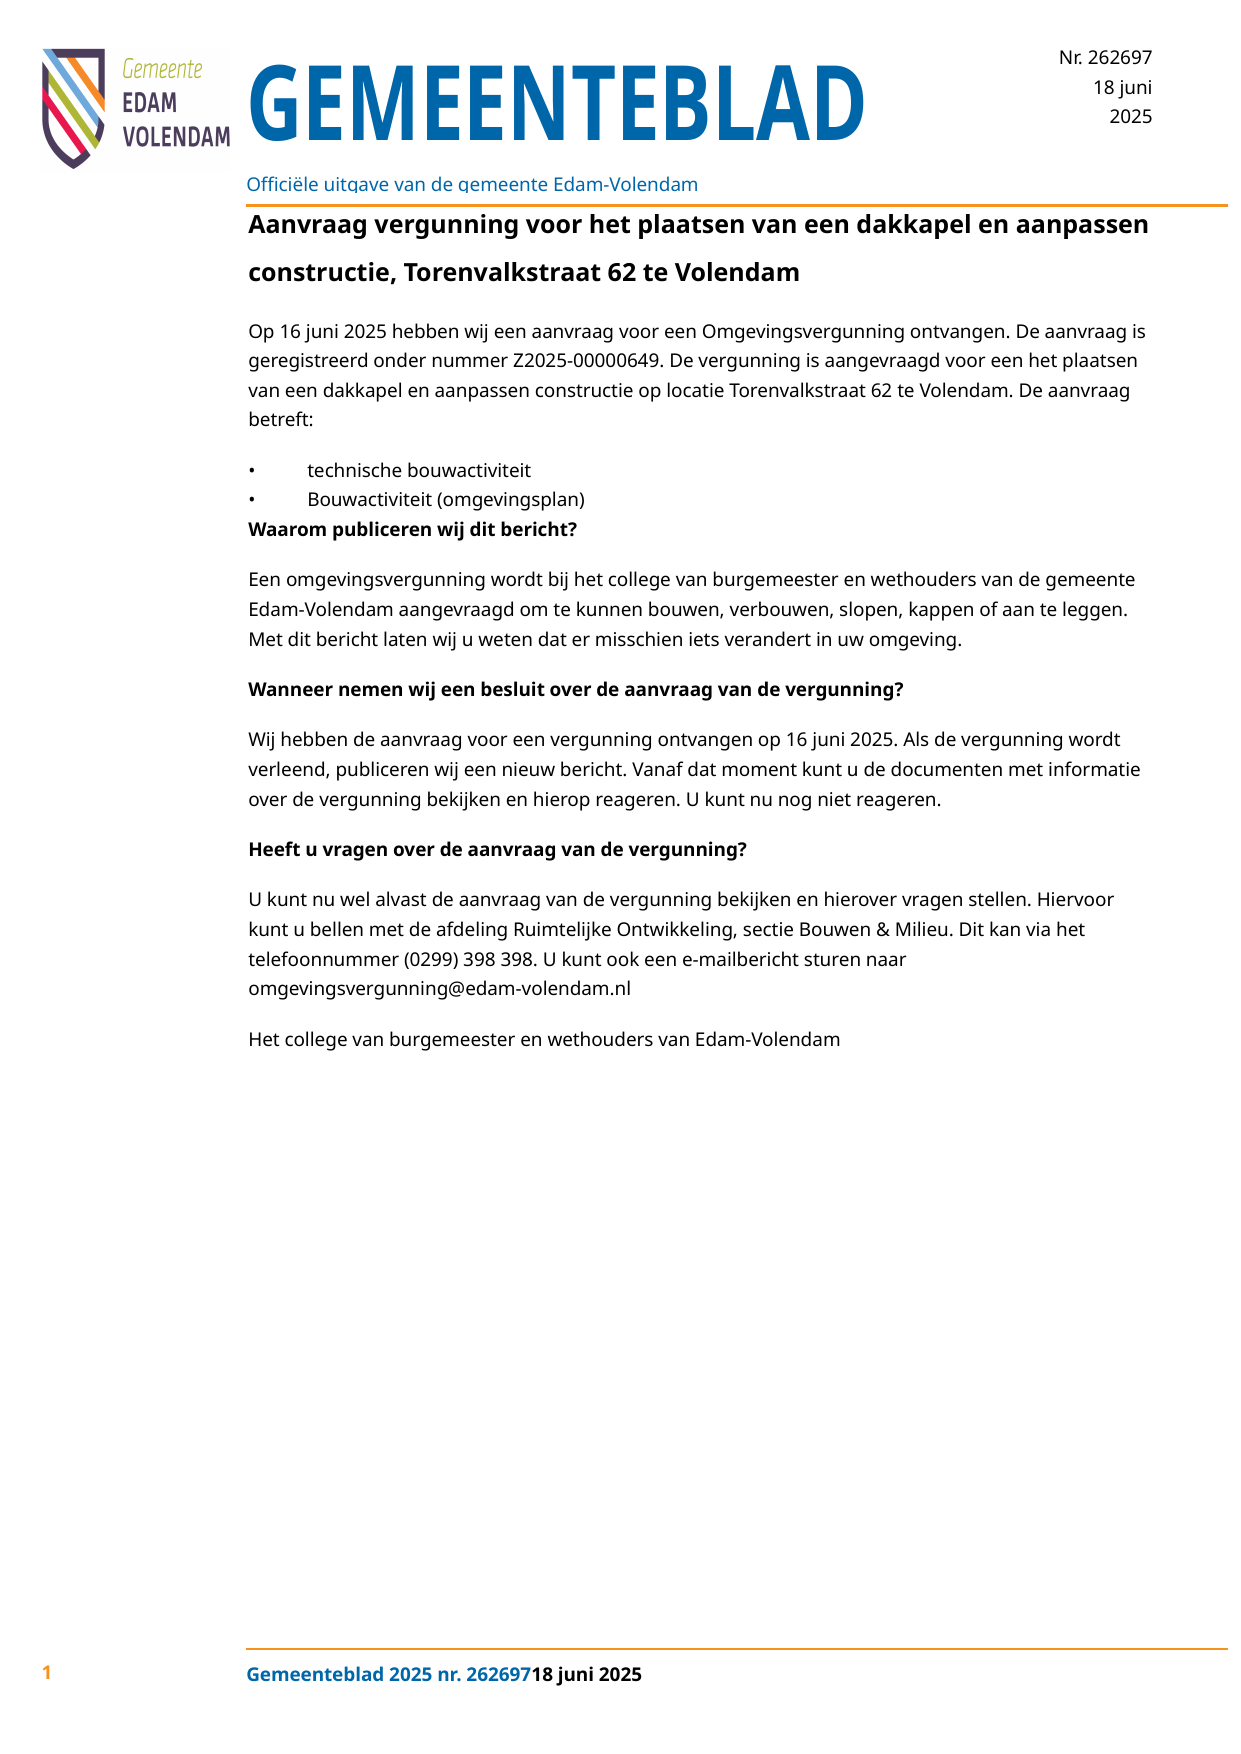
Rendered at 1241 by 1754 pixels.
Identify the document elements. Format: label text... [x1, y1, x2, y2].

text Op 16 juni 2025 hebben wij een aanvraag voor een Omgevingsvergunning ontvangen. De aanvraag is geregistreerd onder nummer Z2025-00000649. De vergunning is aangevraagd voor een het plaatsen van een dakkapel en aanpassen constructie op locatie Torenvalkstraat 62 te Volendam. De aanvraag betreft: [248, 318, 1152, 432]
text Het college van burgemeester en wethouders van Edam-Volendam [248, 1026, 1152, 1052]
text Een omgevingsvergunning wordt bij het college van burgemeester en wethouders van de gemeente Edam-Volendam aangevraagd om te kunnen bouwen, verbouwen, slopen, kappen of aan te leggen. Met dit bericht laten wij u weten dat er misschien iets verandert in uw omgeving. [248, 567, 1152, 652]
text Heeft u vragen over de aanvraag van de vergunning? [248, 836, 1152, 862]
list technische bouwactiviteit [248, 457, 1152, 483]
list Bouwactiviteit (omgevingsplan) [248, 487, 1152, 512]
text Waarom publiceren wij dit bericht? [248, 516, 1152, 542]
picture [41, 47, 231, 172]
text Wij hebben de aanvraag voor een vergunning ontvangen op 16 juni 2025. Als de vergunning wordt verleend, publiceren wij een nieuw bericht. Vanaf dat moment kunt u de documenten met informatie over de vergunning bekijken en hierop reageren. U kunt nu nog niet reageren. [248, 727, 1152, 812]
text Wanneer nemen wij een besluit over de aanvraag van de vergunning? [248, 676, 1152, 702]
text Aanvraag vergunning voor het plaatsen van een dakkapel en aanpassen constructie, Torenvalkstraat 62 te Volendam [248, 207, 1152, 288]
text U kunt nu wel alvast de aanvraag van de vergunning bekijken en hierover vragen stellen. Hiervoor kunt u bellen met de afdeling Ruimtelijke Ontwikkeling, sectie Bouwen & Milieu. Dit kan via het telefoonnummer (0299) 398 398. U kunt ook een e-mailbericht sturen naar omgevingsvergunning@edam-volendam.nl [248, 887, 1152, 1001]
